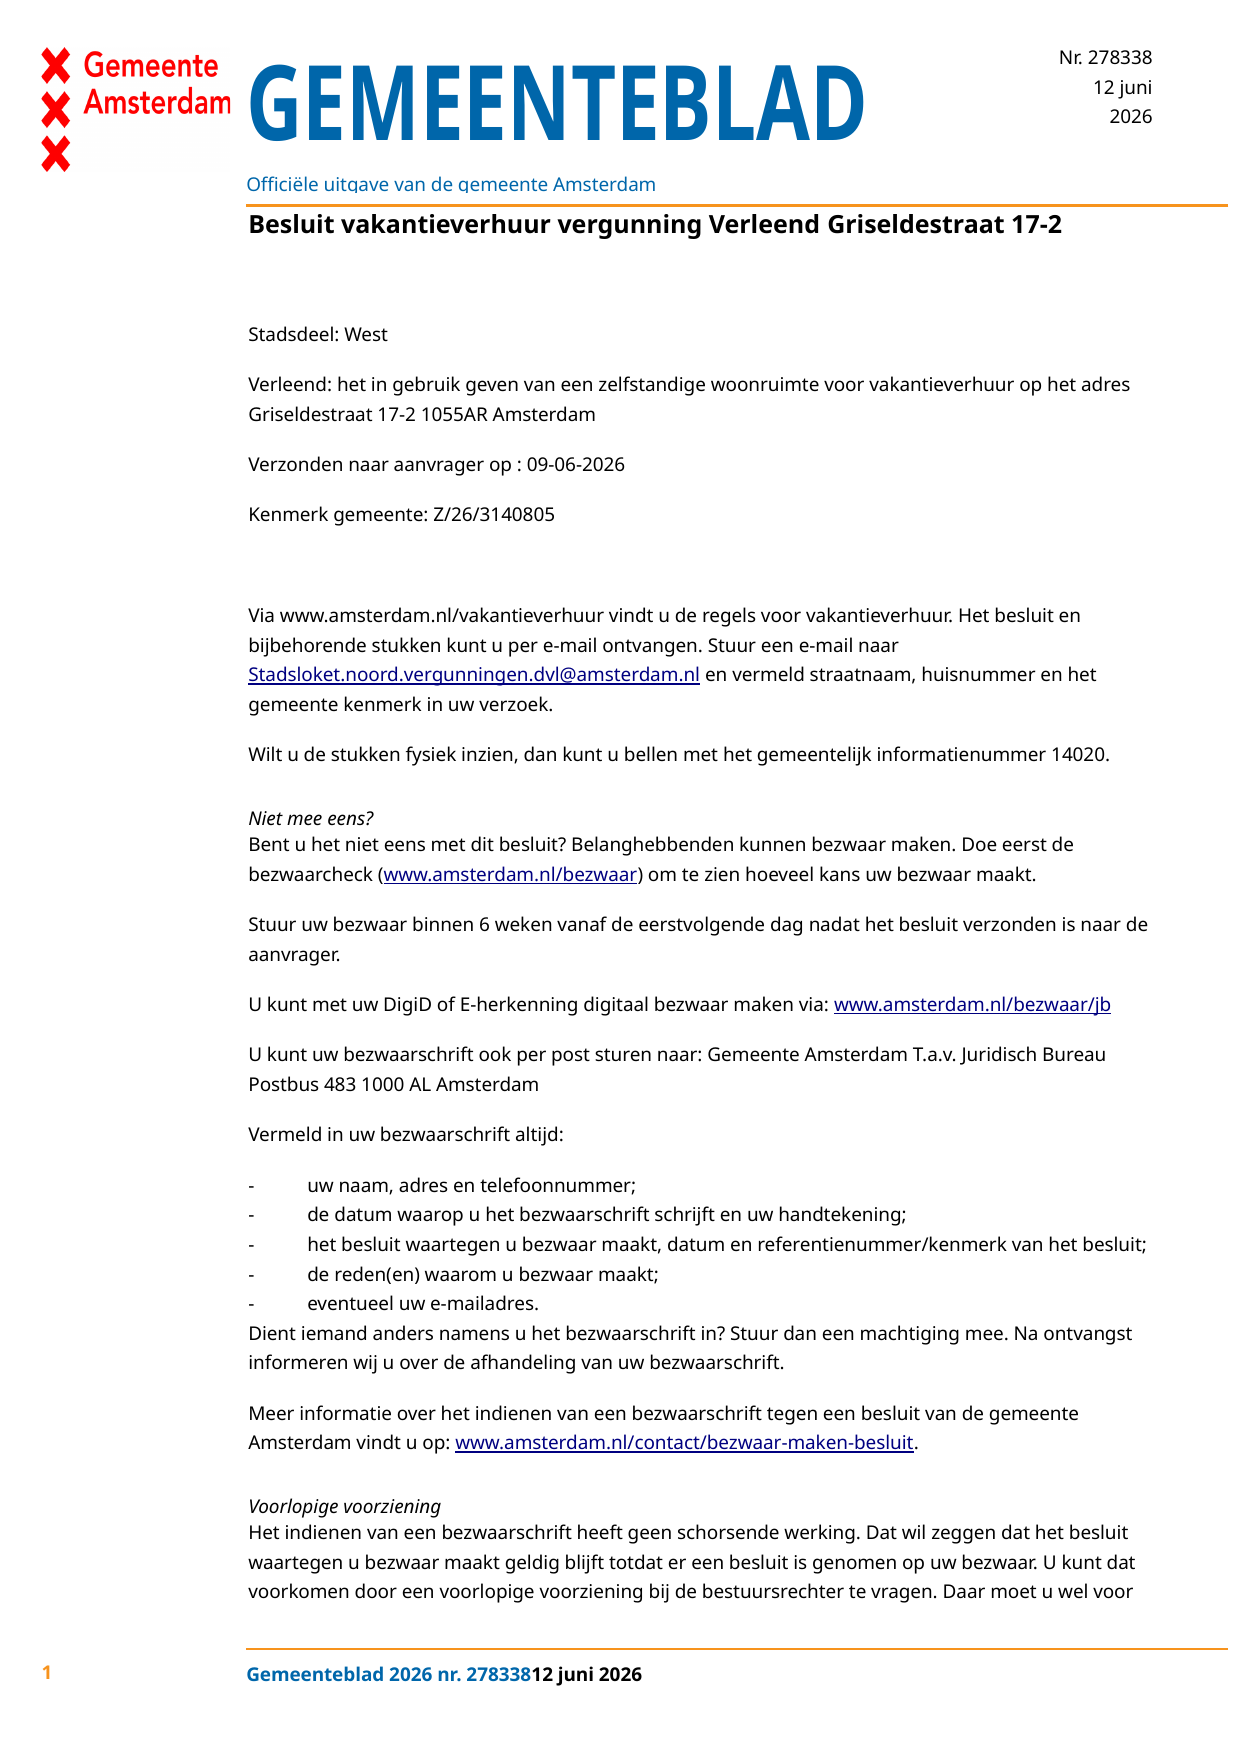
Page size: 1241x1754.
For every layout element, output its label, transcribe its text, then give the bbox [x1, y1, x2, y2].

text Kenmerk gemeente: Z/26/3140805 [248, 502, 1152, 527]
text U kunt met uw DigiD of E-herkenning digitaal bezwaar maken via: www.amsterdam.nl/bezwaar/jb [248, 991, 1152, 1017]
text Stuur uw bezwaar binnen 6 weken vanaf de eerstvolgende dag nadat het besluit verzonden is naar de aanvrager. [248, 911, 1152, 967]
text Meer informatie over het indienen van een bezwaarschrift tegen een besluit van de gemeente Amsterdam vindt u op: www.amsterdam.nl/contact/bezwaar-maken-besluit. [248, 1400, 1152, 1455]
text Niet mee eens? [248, 806, 1152, 831]
text Via www.amsterdam.nl/vakantieverhuur vindt u de regels voor vakantieverhuur. Het besluit en bijbehorende stukken kunt u per e-mail ontvangen. Stuur een e-mail naar Stadsloket.noord.vergunningen.dvl@amsterdam.nl en vermeld straatnaam, huisnummer en het gemeente kenmerk in uw verzoek. [248, 602, 1152, 717]
text Wilt u de stukken fysiek inzien, dan kunt u bellen met het gemeentelijk informatienummer 14020. [248, 742, 1152, 767]
text Het indienen van een bezwaarschrift heeft geen schorsende werking. Dat wil zeggen dat het besluit waartegen u bezwaar maakt geldig blijft totdat er een besluit is genomen op uw bezwaar. U kunt dat voorkomen door een voorlopige voorziening bij de bestuursrechter te vragen. Daar moet u wel voor [248, 1519, 1152, 1604]
list de reden(en) waarom u bezwaar maakt; [248, 1261, 1152, 1287]
list de datum waarop u het bezwaarschrift schrijft en uw handtekening; [248, 1202, 1152, 1227]
text Stadsdeel: West [248, 321, 1152, 346]
text Besluit vakantieverhuur vergunning Verleend Griseldestraat 17-2 [248, 207, 1152, 241]
list uw naam, adres en telefoonnummer; [248, 1172, 1152, 1198]
list eventueel uw e-mailadres. [248, 1290, 1152, 1316]
text Vermeld in uw bezwaarschrift altijd: [248, 1122, 1152, 1147]
text Bent u het niet eens met dit besluit? Belanghebbenden kunnen bezwaar maken. Doe eerst de bezwaarcheck (www.amsterdam.nl/bezwaar) om te zien hoeveel kans uw bezwaar maakt. [248, 831, 1152, 887]
text Verzonden naar aanvrager op : 09-06-2026 [248, 451, 1152, 477]
text Dient iemand anders namens u het bezwaarschrift in? Stuur dan een machtiging mee. Na ontvangst informeren wij u over de afhandeling van uw bezwaarschrift. [248, 1320, 1152, 1375]
picture [41, 47, 231, 172]
text U kunt uw bezwaarschrift ook per post sturen naar: Gemeente Amsterdam T.a.v. Juridisch Bureau Postbus 483 1000 AL Amsterdam [248, 1042, 1152, 1097]
list het besluit waartegen u bezwaar maakt, datum en referentienummer/kenmerk van het besluit; [248, 1231, 1152, 1257]
text Verleend: het in gebruik geven van een zelfstandige woonruimte voor vakantieverhuur op het adres Griseldestraat 17-2 1055AR Amsterdam [248, 371, 1152, 426]
text Voorlopige voorziening [248, 1493, 1152, 1519]
